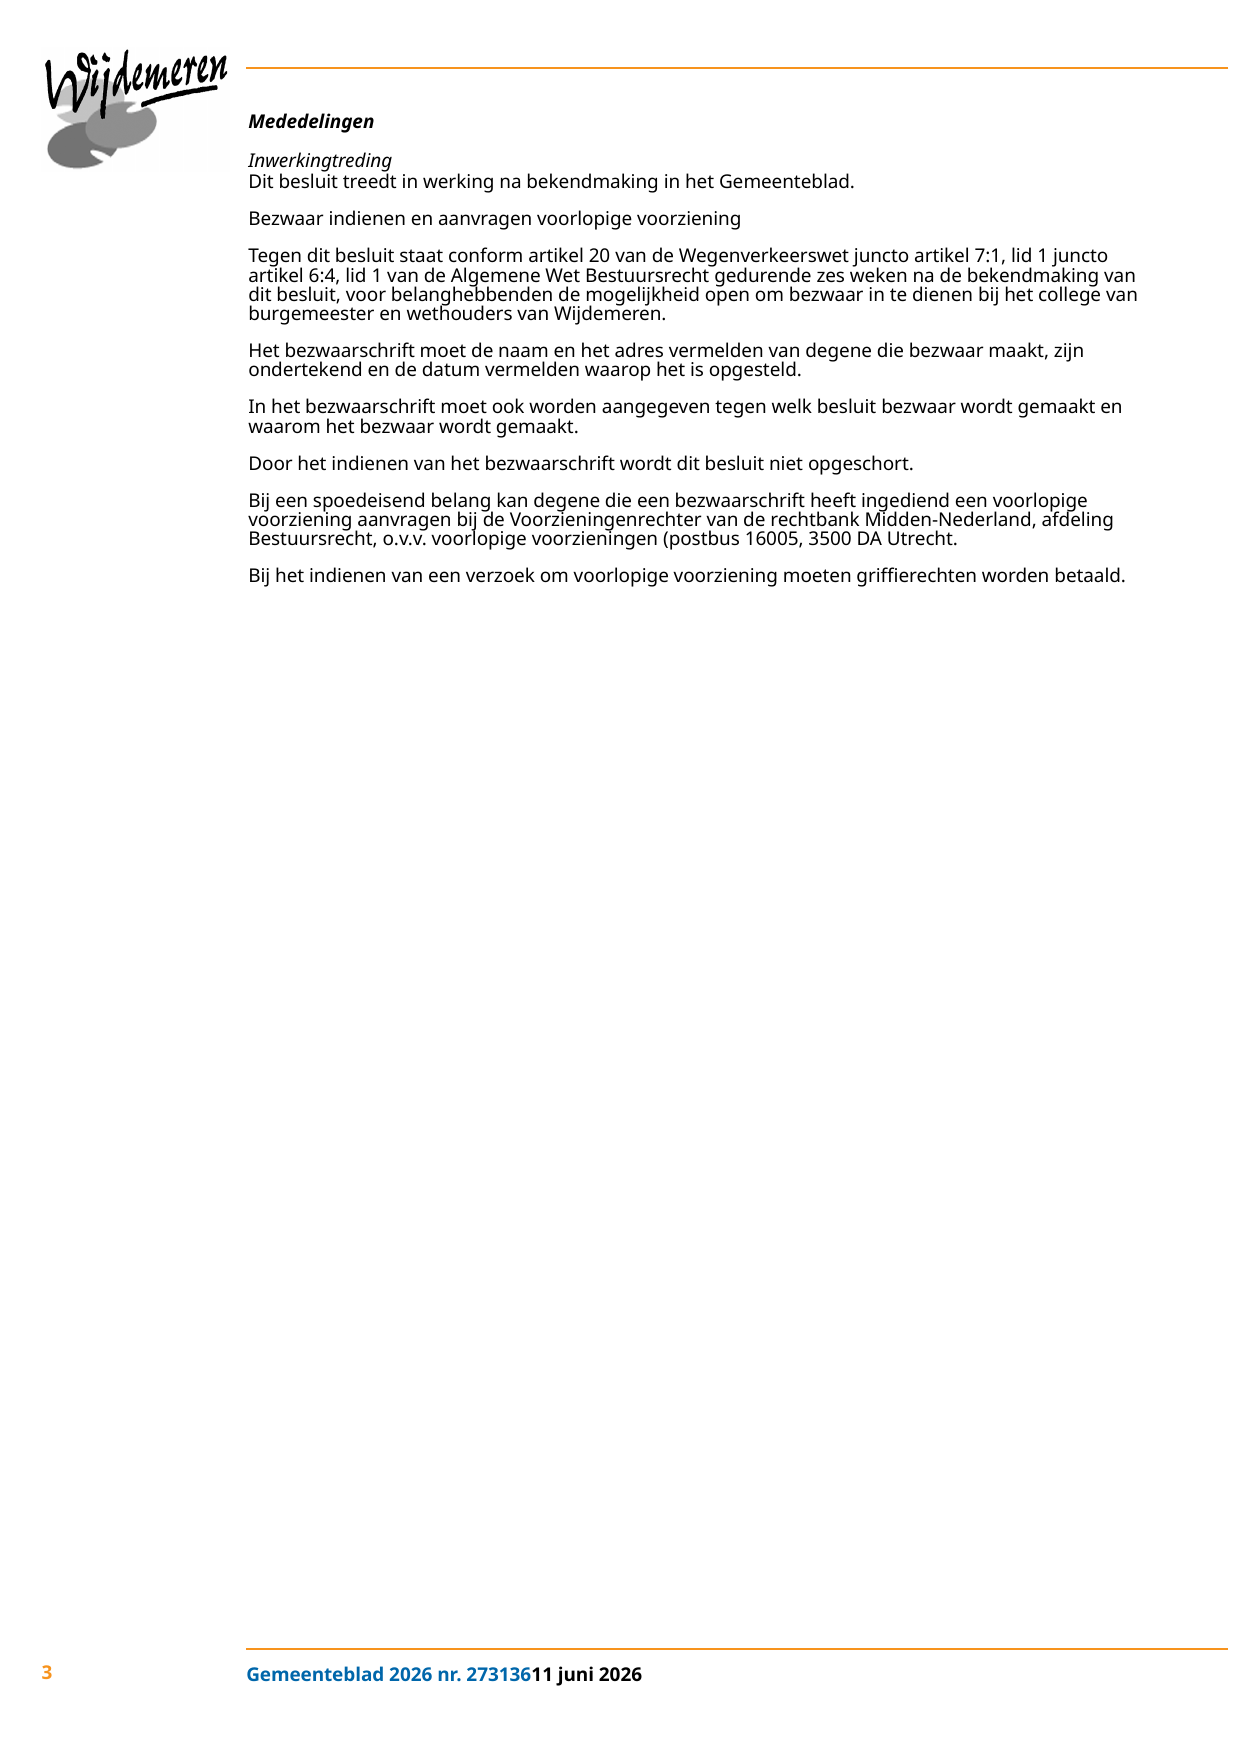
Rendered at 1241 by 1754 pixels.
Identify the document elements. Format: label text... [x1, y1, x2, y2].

text Bezwaar indienen en aanvragen voorlopige voorziening [248, 210, 1152, 230]
text Inwerkingtreding [248, 148, 1152, 173]
text Bij een spoedeisend belang kan degene die een bezwaarschrift heeft ingediend een voorlopige voorziening aanvragen bij de Voorzieningenrechter van de rechtbank Midden-Nederland, afdeling Bestuursrecht, o.v.v. voorlopige voorzieningen (postbus 16005, 3500 DA Utrecht. [248, 492, 1152, 549]
picture [41, 47, 231, 172]
text In het bezwaarschrift moet ook worden aangegeven tegen welk besluit bezwaar wordt gemaakt en waarom het bezwaar wordt gemaakt. [248, 398, 1152, 437]
text Tegen dit besluit staat conform artikel 20 van de Wegenverkeerswet juncto artikel 7:1, lid 1 juncto artikel 6:4, lid 1 van de Algemene Wet Bestuursrecht gedurende zes weken na de bekendmaking van dit besluit, voor belanghebbenden de mogelijkheid open om bezwaar in te dienen bij het college van burgemeester en wethouders van Wijdemeren. [248, 247, 1152, 324]
text Mededelingen [248, 108, 1152, 134]
text Door het indienen van het bezwaarschrift wordt dit besluit niet opgeschort. [248, 455, 1152, 474]
text Bij het indienen van een verzoek om voorlopige voorziening moeten griffierechten worden betaald. [248, 567, 1152, 586]
text Dit besluit treedt in werking na bekendmaking in het Gemeenteblad. [248, 173, 1152, 193]
text Het bezwaarschrift moet de naam en het adres vermelden van degene die bezwaar maakt, zijn ondertekend en de datum vermelden waarop het is opgesteld. [248, 342, 1152, 381]
